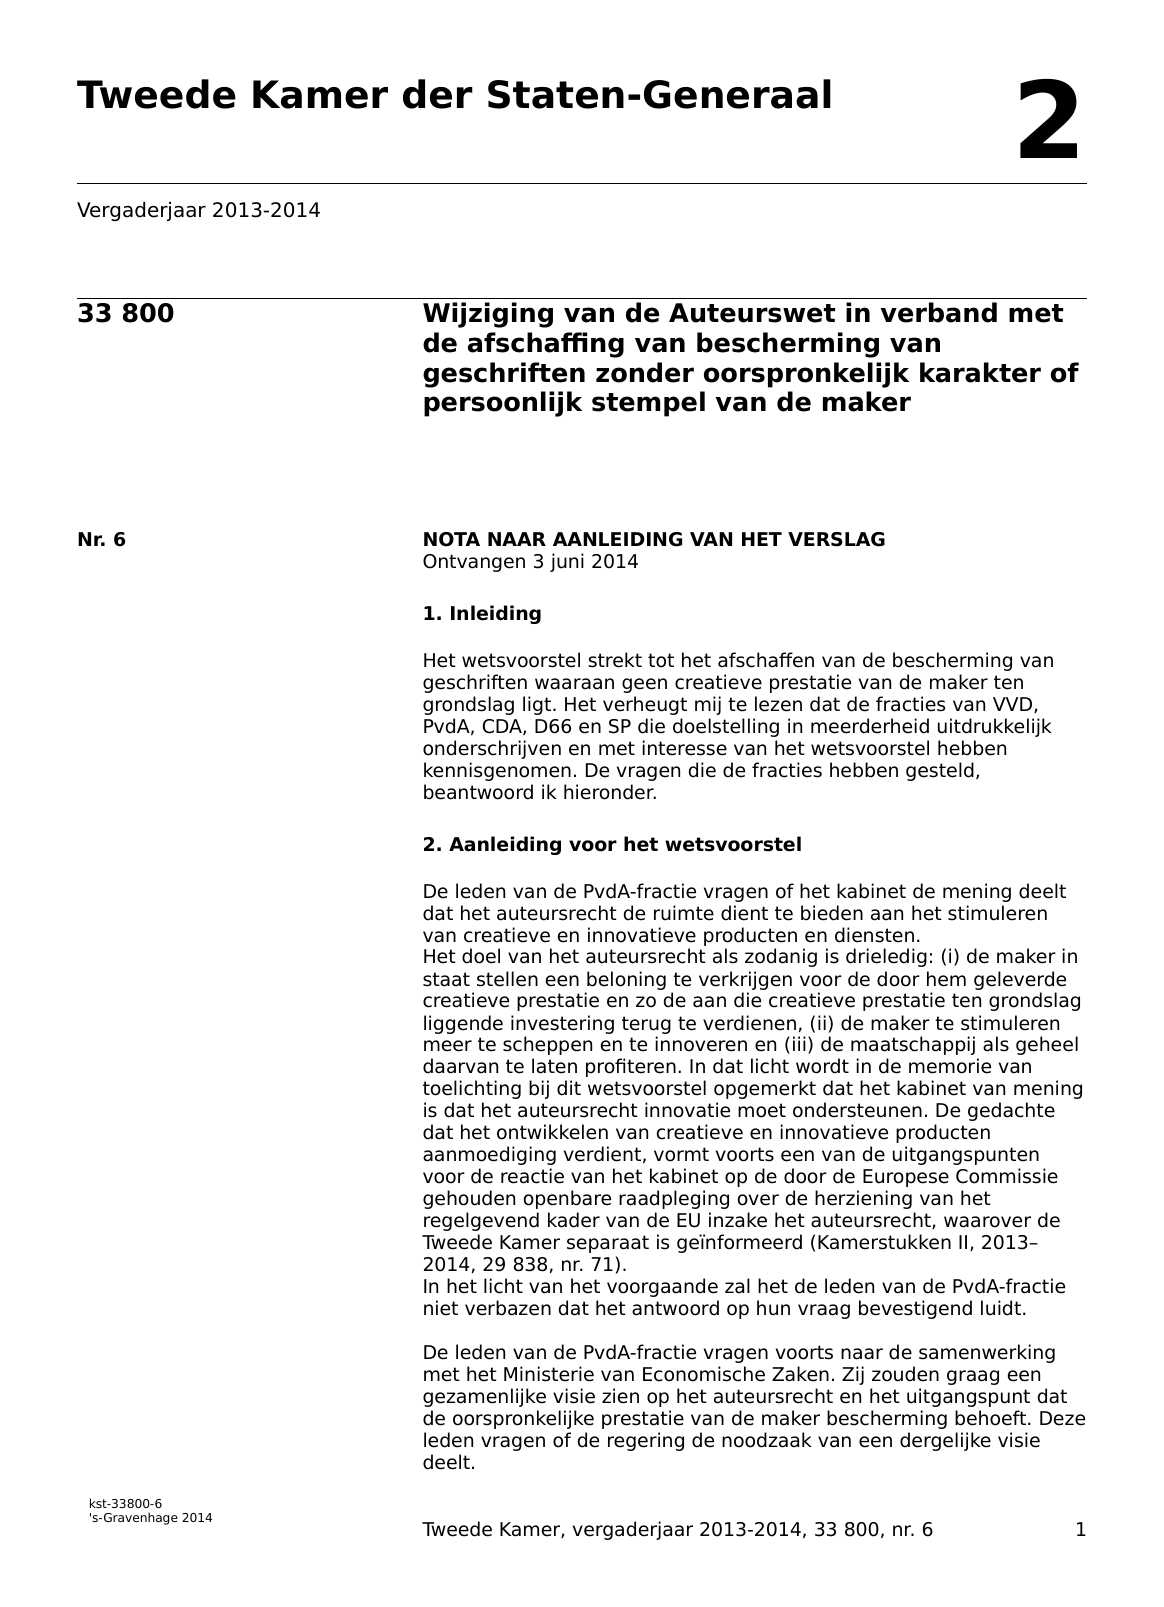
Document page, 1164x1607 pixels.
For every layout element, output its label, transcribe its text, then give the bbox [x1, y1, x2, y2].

table_header Tweede Kamer der Staten-Generaal [77, 59, 886, 183]
table_cell Vergaderjaar 2013-2014 [77, 184, 1087, 298]
subtitle 1. Inleiding [422, 603, 1087, 625]
text De leden van de PvdA-fractie vragen voorts naar de samenwerking met het Ministerie van Economische Zaken. Zij zouden graag een gezamenlijke visie zien op het auteursrecht en het uitgangspunt dat de oorspronkelijke prestatie van de maker bescherming behoeft. Deze leden vragen of de regering de noodzaak van een dergelijke visie deelt. [422, 1342, 1087, 1474]
text kst-33800-6 [88, 1497, 323, 1511]
subtitle 33 800 Wijziging van de Auteurswet in verband met de afschaffing van bescherming van geschriften zonder oorspronkelijk karakter of persoonlijk stempel van de maker [77, 299, 1087, 418]
text De leden van de PvdA-fractie vragen of het kabinet de mening deelt dat het auteursrecht de ruimte dient te bieden aan het stimuleren van creatieve en innovatieve producten en diensten. [422, 881, 1087, 946]
table_header 2 [886, 59, 1087, 183]
text 's-Gravenhage 2014 [88, 1511, 323, 1525]
subtitle Nr. 6 NOTA NAAR AANLEIDING VAN HET VERSLAG [77, 529, 1087, 551]
text Ontvangen 3 juni 2014 [422, 551, 1087, 573]
subtitle 2. Aanleiding voor het wetsvoorstel [422, 833, 1087, 856]
text In het licht van het voorgaande zal het de leden van de PvdA-fractie niet verbazen dat het antwoord op hun vraag bevestigend luidt. [422, 1276, 1087, 1320]
text Het doel van het auteursrecht als zodanig is drieledig: (i) de maker in staat stellen een beloning te verkrijgen voor de door hem geleverde creatieve prestatie en zo de aan die creatieve prestatie ten grondslag liggende investering terug te verdienen, (ii) de maker te stimuleren meer te scheppen en te innoveren en (iii) de maatschappij als geheel daarvan te laten profiteren. In dat licht wordt in de memorie van toelichting bij dit wetsvoorstel opgemerkt dat het kabinet van mening is dat het auteursrecht innovatie moet ondersteunen. De gedachte dat het ontwikkelen van creatieve en innovatieve producten aanmoediging verdient, vormt voorts een van de uitgangspunten voor de reactie van het kabinet op de door de Europese Commissie gehouden openbare raadpleging over de herziening van het regelgevend kader van de EU inzake het auteursrecht, waarover de Tweede Kamer separaat is geïnformeerd (Kamerstukken II, 2013–2014, 29 838, nr. 71). [422, 946, 1087, 1276]
text Het wetsvoorstel strekt tot het afschaffen van de bescherming van geschriften waaraan geen creatieve prestatie van de maker ten grondslag ligt. Het verheugt mij te lezen dat de fracties van VVD, PvdA, CDA, D66 en SP die doelstelling in meerderheid uitdrukkelijk onderschrijven en met interesse van het wetsvoorstel hebben kennisgenomen. De vragen die de fracties hebben gesteld, beantwoord ik hieronder. [422, 650, 1087, 803]
